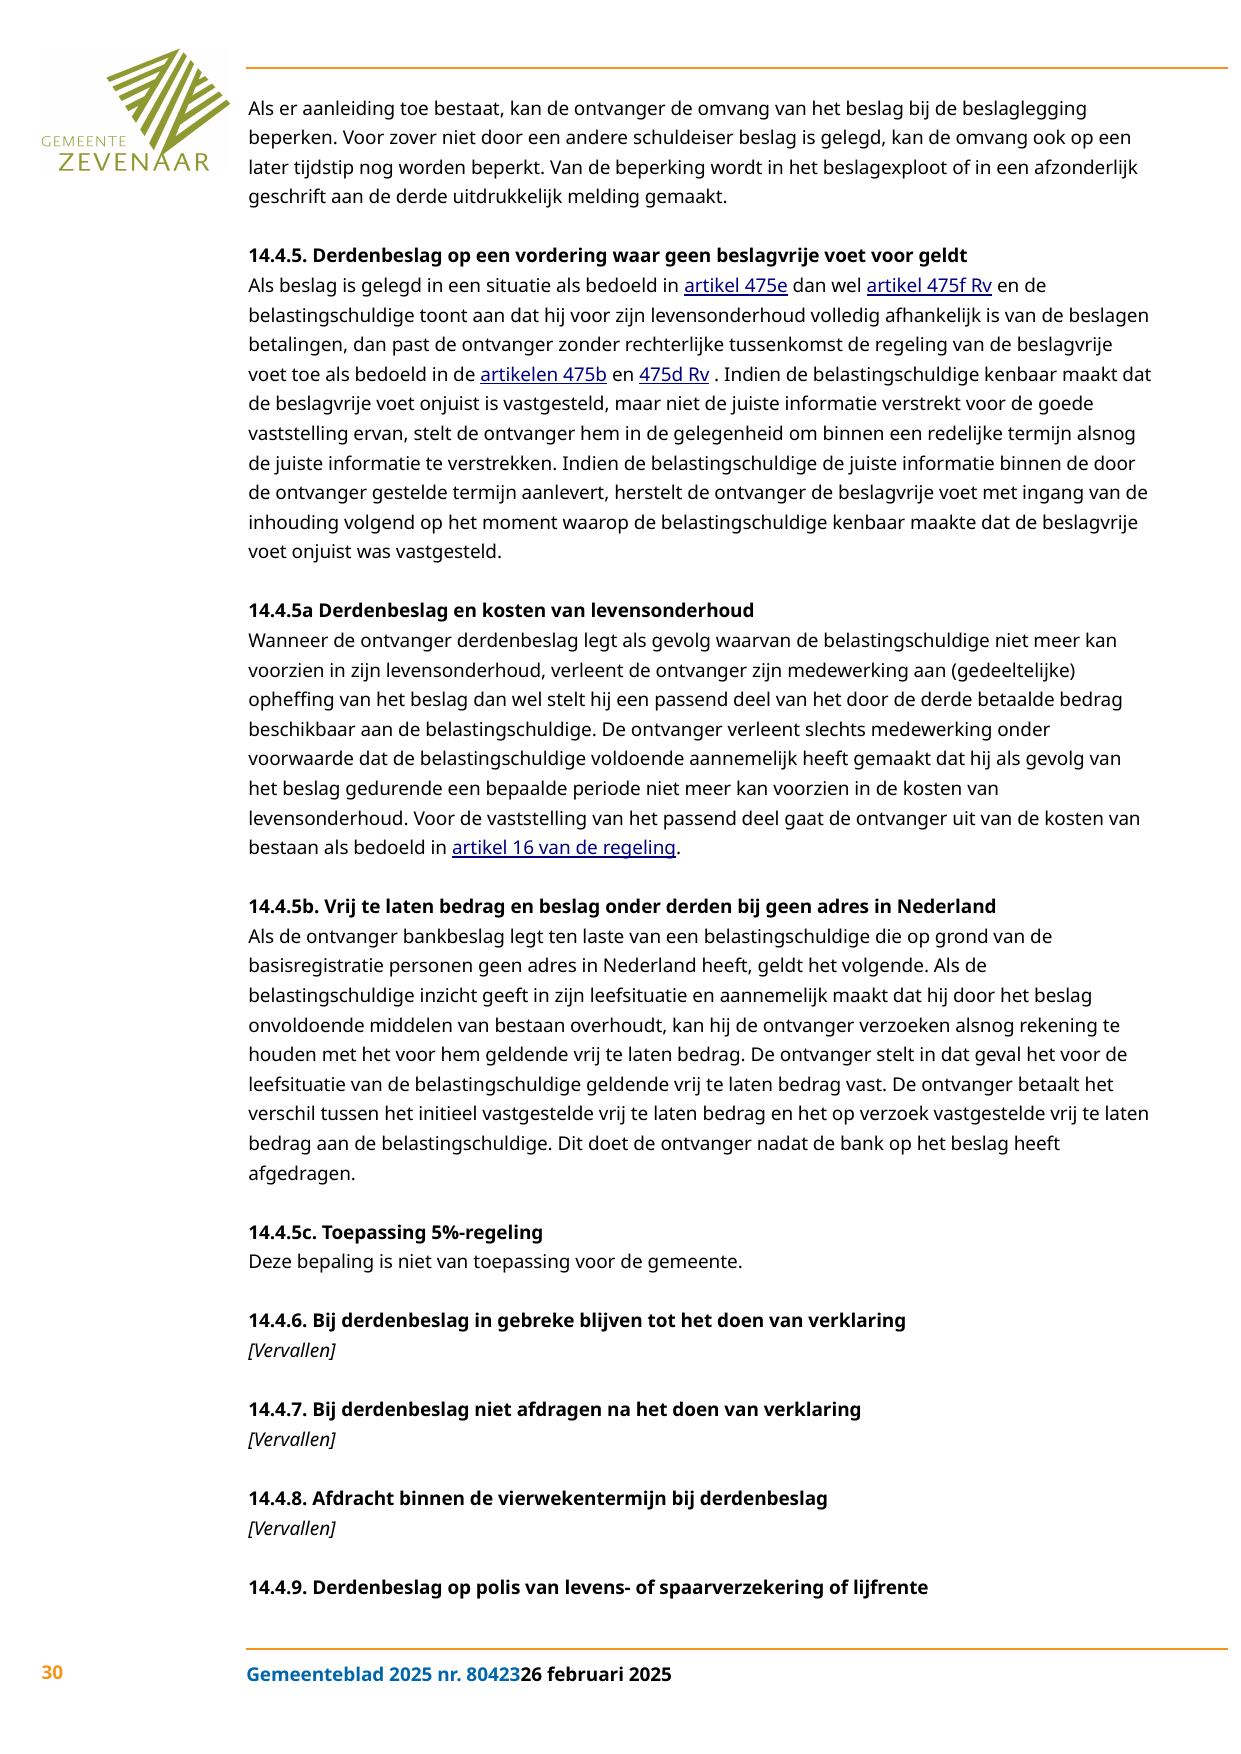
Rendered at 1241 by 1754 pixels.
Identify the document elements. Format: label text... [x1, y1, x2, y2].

text 14.4.7. Bij derdenbeslag niet afdragen na het doen van verklaring [248, 1396, 1152, 1422]
text 14.4.5b. Vrij te laten bedrag en beslag onder derden bij geen adres in Nederland [248, 893, 1152, 919]
text Wanneer de ontvanger derdenbeslag legt als gevolg waarvan de belastingschuldige niet meer kan voorzien in zijn levensonderhoud, verleent de ontvanger zijn medewerking aan (gedeeltelijke) opheffing van het beslag dan wel stelt hij een passend deel van het door de derde betaalde bedrag beschikbaar aan de belastingschuldige. De ontvanger verleent slechts medewerking onder voorwaarde dat de belastingschuldige voldoende aannemelijk heeft gemaakt dat hij als gevolg van het beslag gedurende een bepaalde periode niet meer kan voorzien in de kosten van levensonderhoud. Voor de vaststelling van het passend deel gaat de ontvanger uit van de kosten van bestaan als bedoeld in artikel 16 van de regeling. [248, 627, 1152, 860]
text [Vervallen] [248, 1337, 1152, 1363]
text 14.4.6. Bij derdenbeslag in gebreke blijven tot het doen van verklaring [248, 1308, 1152, 1333]
text 14.4.5. Derdenbeslag op een vordering waar geen beslagvrije voet voor geldt [248, 243, 1152, 268]
text 14.4.5c. Toepassing 5%-regeling [248, 1219, 1152, 1245]
text 14.4.8. Afdracht binnen de vierwekentermijn bij derdenbeslag [248, 1485, 1152, 1511]
picture [41, 47, 231, 172]
text Deze bepaling is niet van toepassing voor de gemeente. [248, 1248, 1152, 1274]
text [Vervallen] [248, 1426, 1152, 1452]
text Als beslag is gelegd in een situatie als bedoeld in artikel 475e dan wel artikel 475f Rv en de belastingschuldige toont aan dat hij voor zijn levensonderhoud volledig afhankelijk is van de beslagen betalingen, dan past de ontvanger zonder rechterlijke tussenkomst de regeling van de beslagvrije voet toe als bedoeld in de artikelen 475b en 475d Rv . Indien de belastingschuldige kenbaar maakt dat de beslagvrije voet onjuist is vastgesteld, maar niet de juiste informatie verstrekt voor de goede vaststelling ervan, stelt de ontvanger hem in de gelegenheid om binnen een redelijke termijn alsnog de juiste informatie te verstrekken. Indien de belastingschuldige de juiste informatie binnen de door de ontvanger gestelde termijn aanlevert, herstelt de ontvanger de beslagvrije voet met ingang van de inhouding volgend op het moment waarop de belastingschuldige kenbaar maakte dat de beslagvrije voet onjuist was vastgesteld. [248, 272, 1152, 564]
text [Vervallen] [248, 1515, 1152, 1541]
text 14.4.9. Derdenbeslag op polis van levens- of spaarverzekering of lijfrente [248, 1574, 1152, 1600]
text Als er aanleiding toe bestaat, kan de ontvanger de omvang van het beslag bij de beslaglegging beperken. Voor zover niet door een andere schuldeiser beslag is gelegd, kan de omvang ook op een later tijdstip nog worden beperkt. Van de beperking wordt in het beslagexploot of in een afzonderlijk geschrift aan de derde uitdrukkelijk melding gemaakt. [248, 95, 1152, 209]
text Als de ontvanger bankbeslag legt ten laste van een belastingschuldige die op grond van de basisregistratie personen geen adres in Nederland heeft, geldt het volgende. Als de belastingschuldige inzicht geeft in zijn leefsituatie en aannemelijk maakt dat hij door het beslag onvoldoende middelen van bestaan overhoudt, kan hij de ontvanger verzoeken alsnog rekening te houden met het voor hem geldende vrij te laten bedrag. De ontvanger stelt in dat geval het voor de leefsituatie van de belastingschuldige geldende vrij te laten bedrag vast. De ontvanger betaalt het verschil tussen het initieel vastgestelde vrij te laten bedrag en het op verzoek vastgestelde vrij te laten bedrag aan de belastingschuldige. Dit doet de ontvanger nadat de bank op het beslag heeft afgedragen. [248, 923, 1152, 1186]
text 14.4.5a Derdenbeslag en kosten van levensonderhoud [248, 598, 1152, 623]
